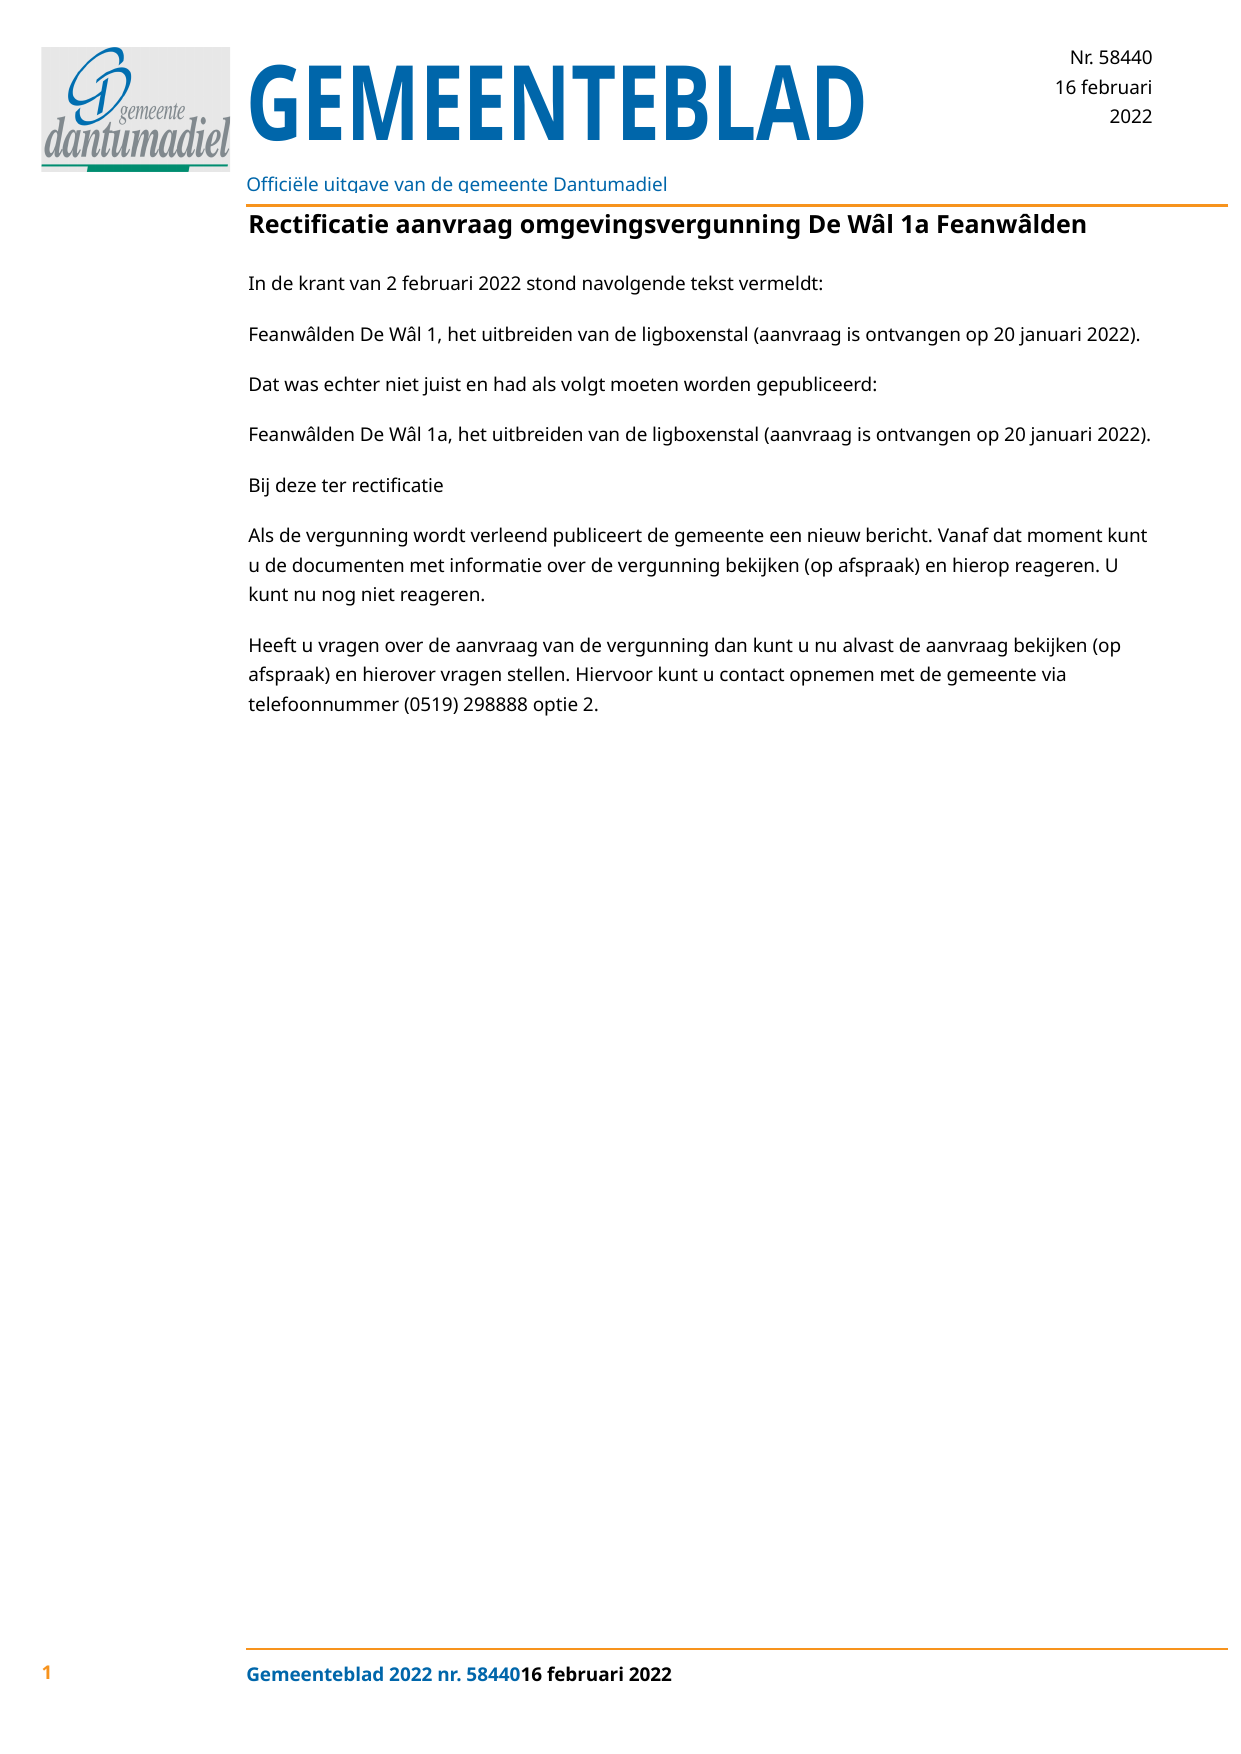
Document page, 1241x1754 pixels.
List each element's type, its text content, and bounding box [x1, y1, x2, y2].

picture [41, 47, 231, 172]
text Dat was echter niet juist en had als volgt moeten worden gepubliceerd: [248, 371, 1152, 397]
text Rectificatie aanvraag omgevingsvergunning De Wâl 1a Feanwâlden [248, 207, 1152, 241]
text Feanwâlden De Wâl 1a, het uitbreiden van de ligboxenstal (aanvraag is ontvangen op 20 januari 2022). [248, 422, 1152, 447]
text Als de vergunning wordt verleend publiceert de gemeente een nieuw bericht. Vanaf dat moment kunt u de documenten met informatie over de vergunning bekijken (op afspraak) en hierop reageren. U kunt nu nog niet reageren. [248, 522, 1152, 607]
text Heeft u vragen over de aanvraag van de vergunning dan kunt u nu alvast de aanvraag bekijken (op afspraak) en hierover vragen stellen. Hiervoor kunt u contact opnemen met de gemeente via telefoonnummer (0519) 298888 optie 2. [248, 632, 1152, 717]
text Bij deze ter rectificatie [248, 472, 1152, 498]
text Feanwâlden De Wâl 1, het uitbreiden van de ligboxenstal (aanvraag is ontvangen op 20 januari 2022). [248, 321, 1152, 346]
text In de krant van 2 februari 2022 stond navolgende tekst vermeldt: [248, 270, 1152, 296]
